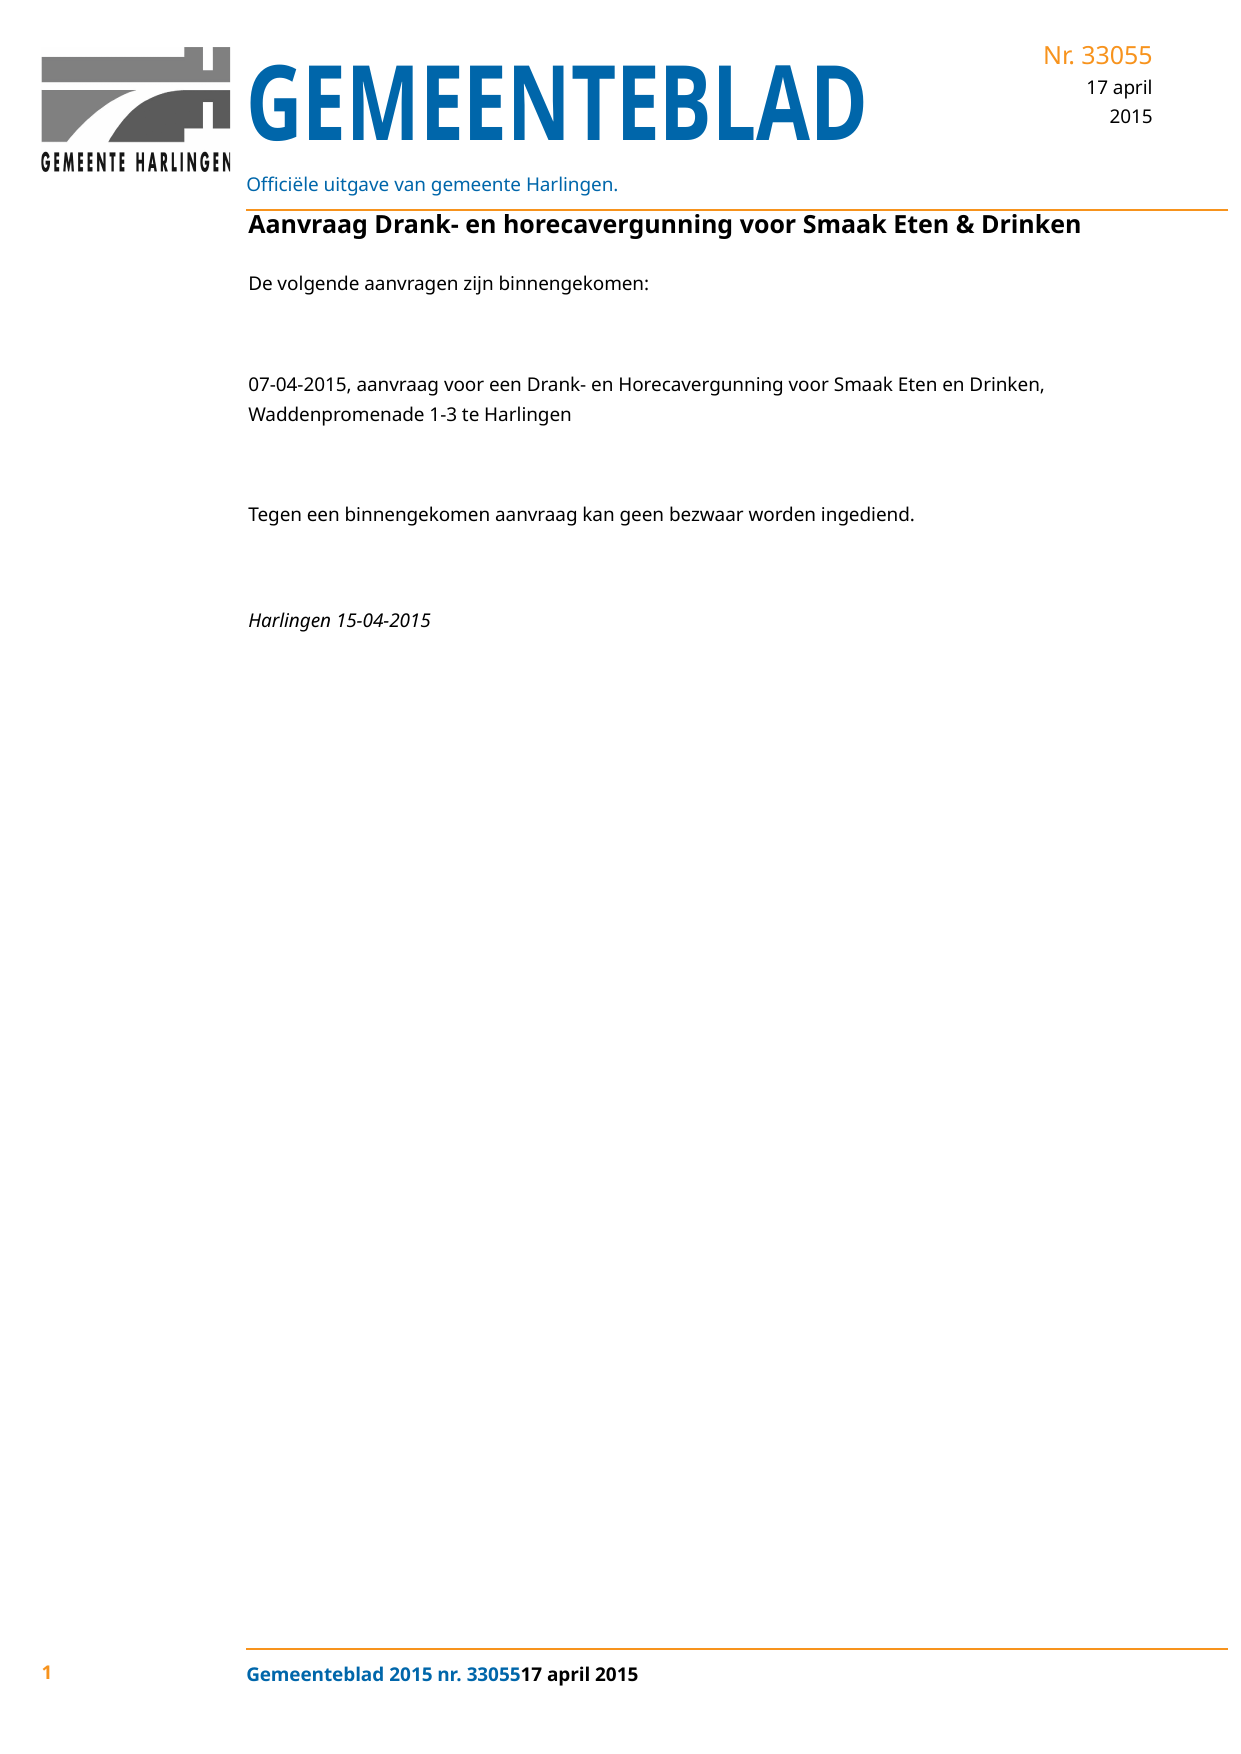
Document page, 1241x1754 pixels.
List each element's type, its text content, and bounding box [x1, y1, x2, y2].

picture [41, 47, 231, 172]
text 07-04-2015, aanvraag voor een Drank- en Horecavergunning voor Smaak Eten en Drinken, Waddenpromenade 1-3 te Harlingen [248, 371, 1152, 426]
text Aanvraag Drank- en horecavergunning voor Smaak Eten & Drinken [248, 211, 1152, 241]
text De volgende aanvragen zijn binnengekomen: [248, 270, 1152, 296]
text Harlingen 15-04-2015 [248, 607, 1152, 633]
text Tegen een binnengekomen aanvraag kan geen bezwaar worden ingediend. [248, 502, 1152, 527]
